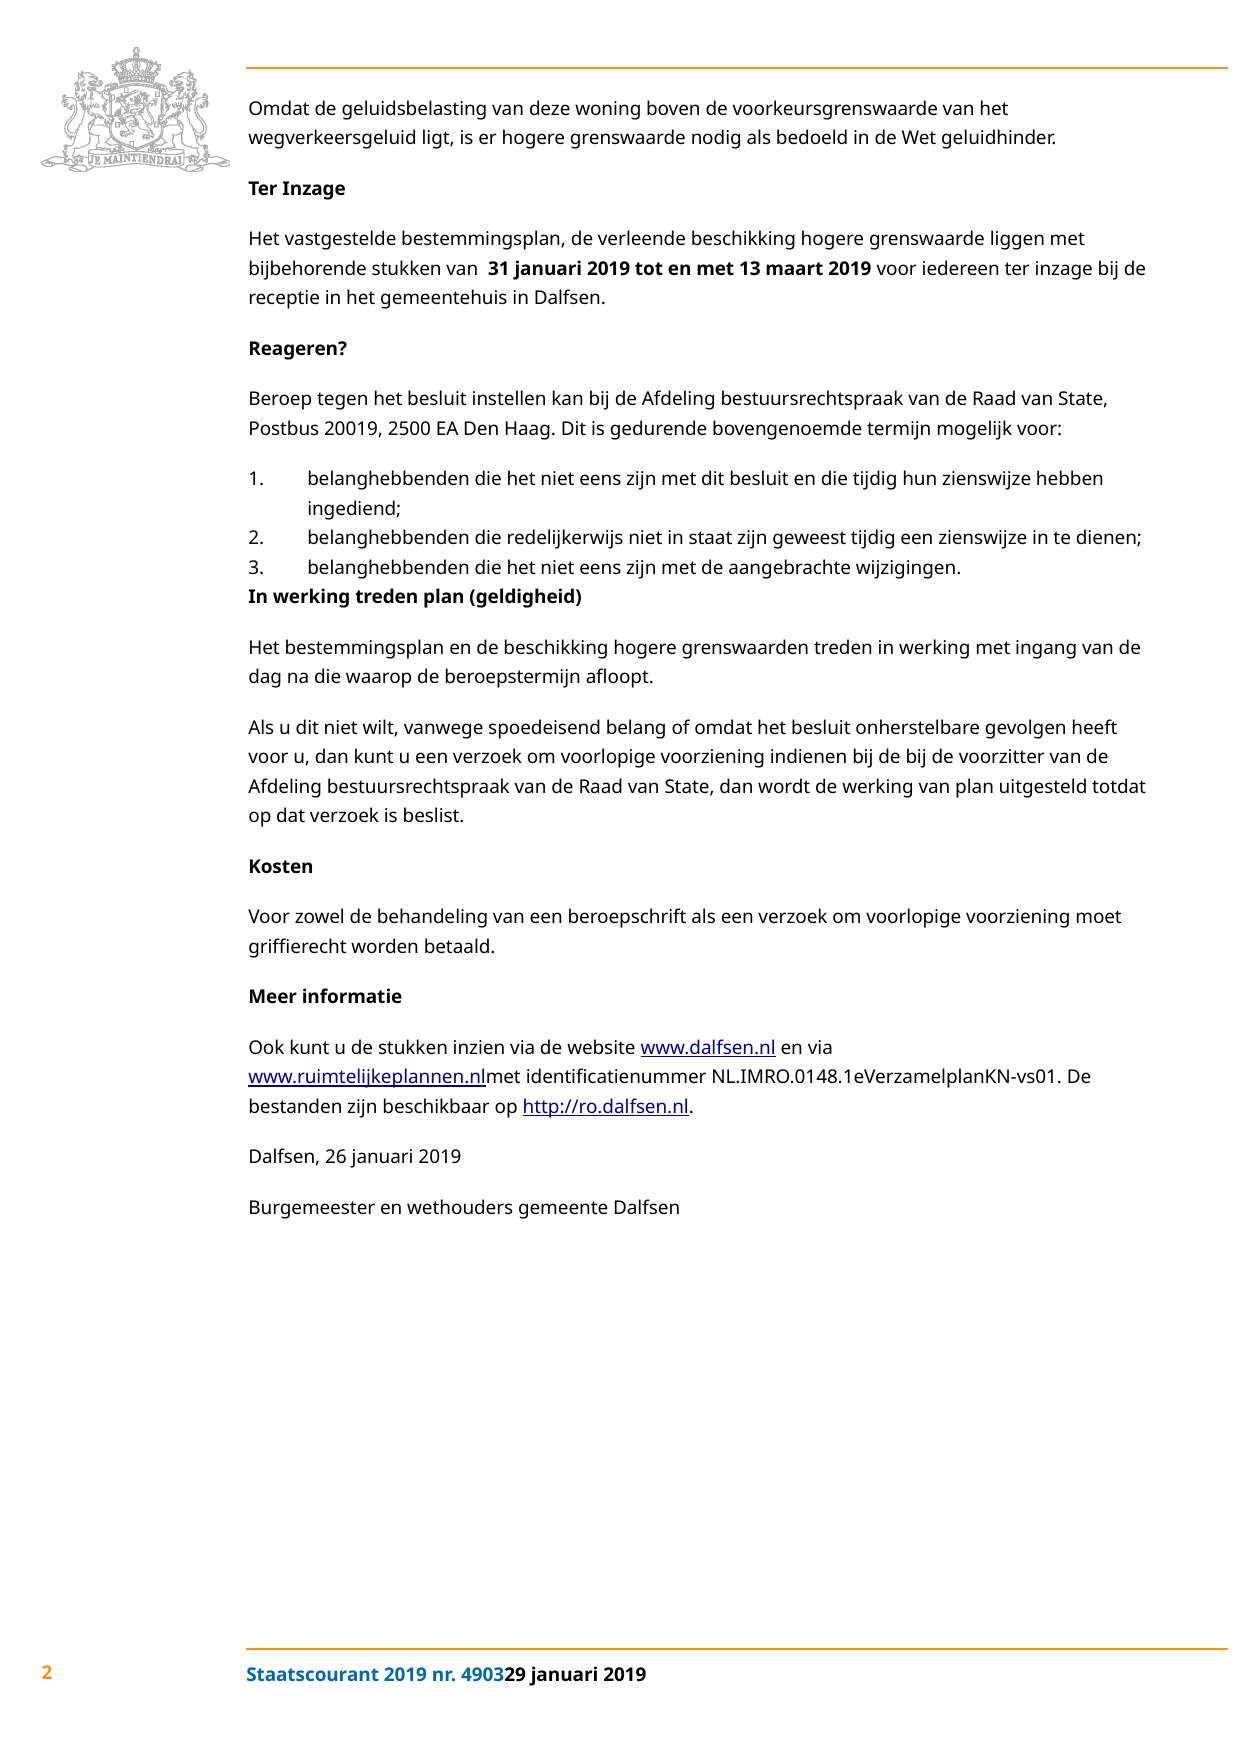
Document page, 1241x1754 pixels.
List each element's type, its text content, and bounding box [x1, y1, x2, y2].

list belanghebbenden die het niet eens zijn met de aangebrachte wijzigingen. [248, 554, 1152, 580]
text Ook kunt u de stukken inzien via de website www.dalfsen.nl en via www.ruimtelijkeplannen.nlmet identificatienummer NL.IMRO.0148.1eVerzamelplanKN-vs01. De bestanden zijn beschikbaar op http://ro.dalfsen.nl. [248, 1034, 1152, 1119]
list belanghebbenden die redelijkerwijs niet in staat zijn geweest tijdig een zienswijze in te dienen; [248, 524, 1152, 550]
picture [41, 47, 231, 172]
text Ter Inzage [248, 175, 1152, 201]
text Reageren? [248, 335, 1152, 361]
list belanghebbenden die het niet eens zijn met dit besluit en die tijdig hun zienswijze hebben ingediend; [248, 465, 1152, 521]
text Voor zowel de behandeling van een beroepschrift als een verzoek om voorlopige voorziening moet griffierecht worden betaald. [248, 903, 1152, 959]
text In werking treden plan (geldigheid) [248, 583, 1152, 609]
text Het bestemmingsplan en de beschikking hogere grenswaarden treden in werking met ingang van de dag na die waarop de beroepstermijn afloopt. [248, 634, 1152, 689]
text Omdat de geluidsbelasting van deze woning boven de voorkeursgrenswaarde van het wegverkeersgeluid ligt, is er hogere grenswaarde nodig als bedoeld in de Wet geluidhinder. [248, 95, 1152, 150]
text Beroep tegen het besluit instellen kan bij de Afdeling bestuursrechtspraak van de Raad van State, Postbus 20019, 2500 EA Den Haag. Dit is gedurende bovengenoemde termijn mogelijk voor: [248, 385, 1152, 441]
text Kosten [248, 853, 1152, 879]
text Dalfsen, 26 januari 2019 [248, 1143, 1152, 1169]
text Burgemeester en wethouders gemeente Dalfsen [248, 1194, 1152, 1220]
text Het vastgestelde bestemmingsplan, de verleende beschikking hogere grenswaarde liggen met bijbehorende stukken van 31 januari 2019 tot en met 13 maart 2019 voor iedereen ter inzage bij de receptie in het gemeentehuis in Dalfsen. [248, 225, 1152, 310]
text Meer informatie [248, 983, 1152, 1009]
text Als u dit niet wilt, vanwege spoedeisend belang of omdat het besluit onherstelbare gevolgen heeft voor u, dan kunt u een verzoek om voorlopige voorziening indienen bij de bij de voorzitter van de Afdeling bestuursrechtspraak van de Raad van State, dan wordt de werking van plan uitgesteld totdat op dat verzoek is beslist. [248, 714, 1152, 828]
